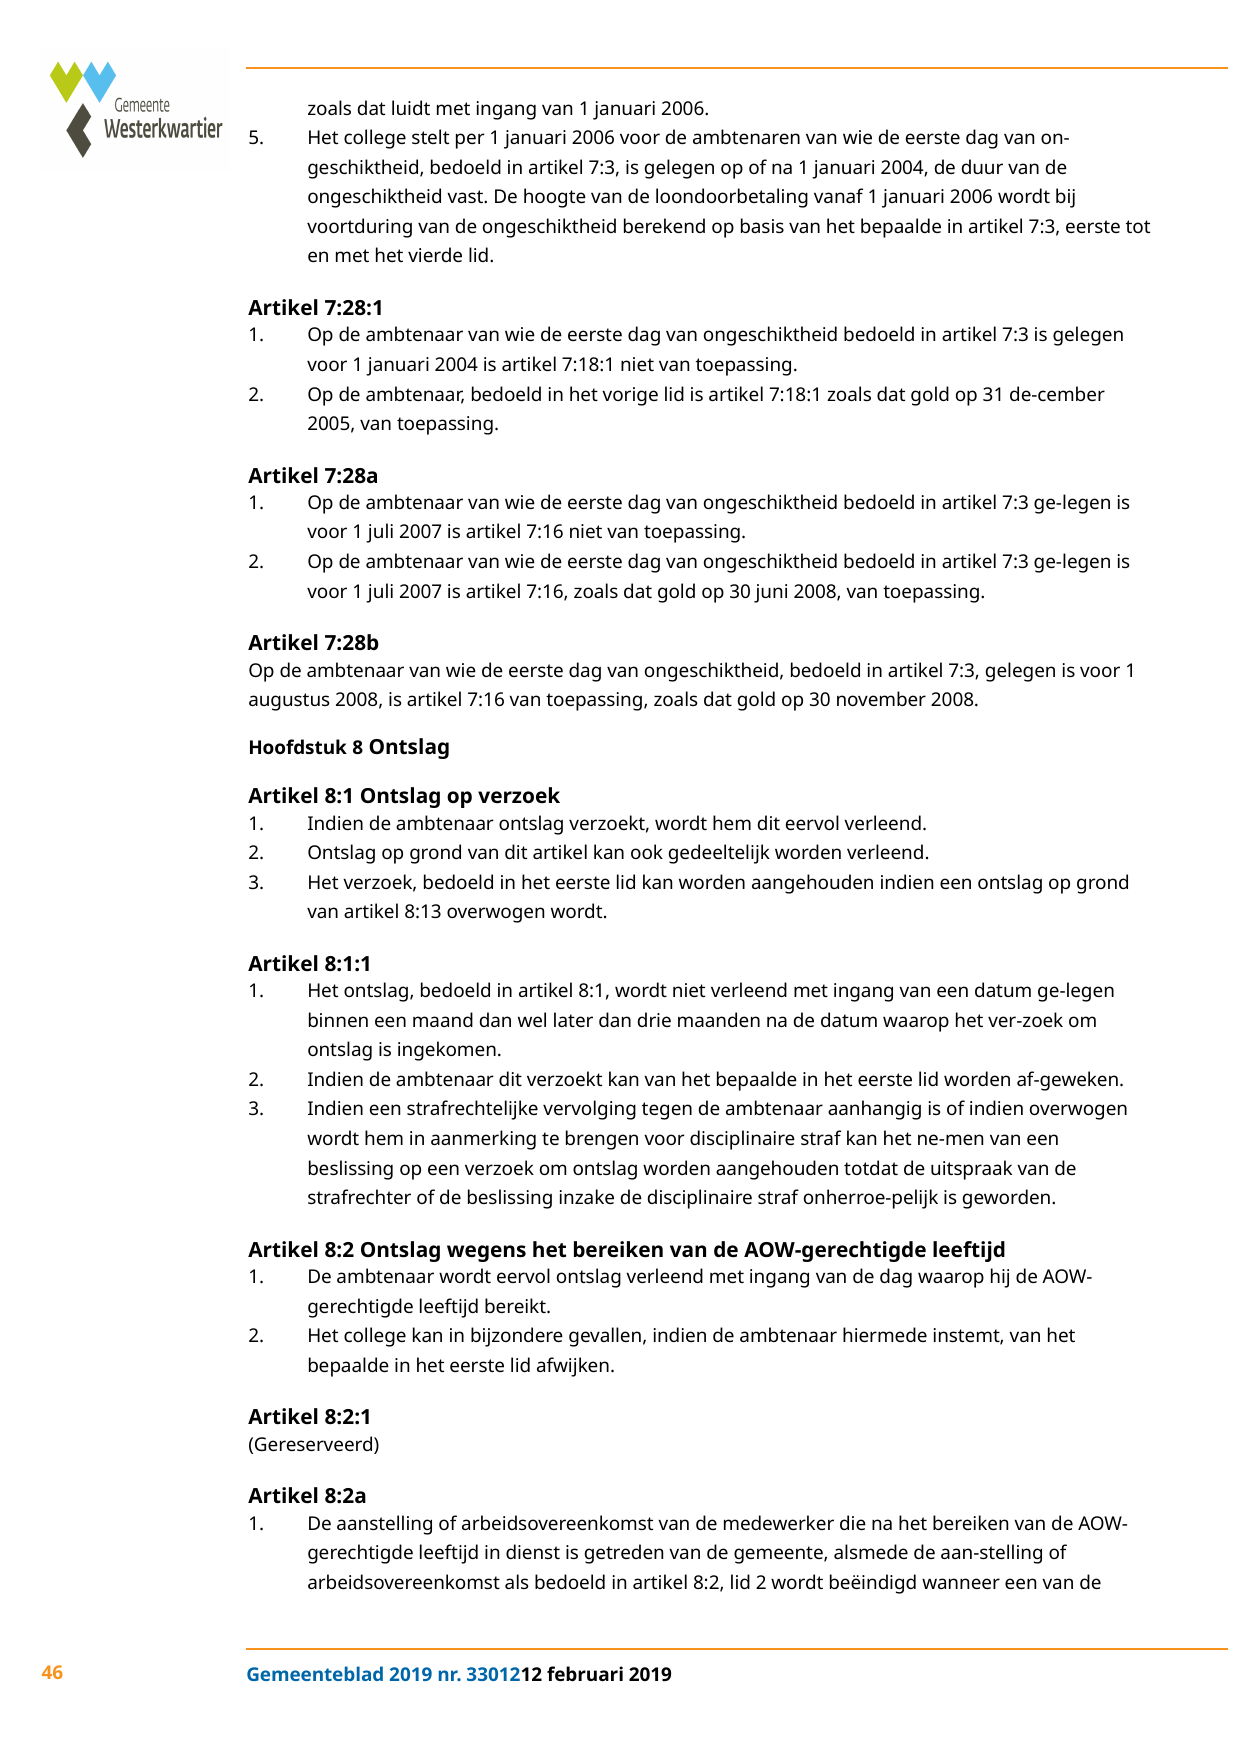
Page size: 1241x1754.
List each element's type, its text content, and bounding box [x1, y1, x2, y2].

list Indien de ambtenaar dit verzoekt kan van het bepaalde in het eerste lid worden af-geweken. [248, 1066, 1152, 1092]
list Indien de ambtenaar ontslag verzoekt, wordt hem dit eervol verleend. [248, 810, 1152, 835]
list Op de ambtenaar, bedoeld in het vorige lid is artikel 7:18:1 zoals dat gold op 31 de-cember 2005, van toepassing. [248, 381, 1152, 436]
text Artikel 7:28a [248, 461, 1152, 489]
list zoals dat luidt met ingang van 1 januari 2006. [248, 95, 1152, 121]
text Hoofdstuk 8 Ontslag [248, 732, 1152, 760]
text Artikel 8:2a [248, 1481, 1152, 1510]
text Artikel 7:28b [248, 628, 1152, 657]
list De ambtenaar wordt eervol ontslag verleend met ingang van de dag waarop hij de AOW-gerechtigde leeftijd bereikt. [248, 1263, 1152, 1318]
text Artikel 8:2:1 [248, 1402, 1152, 1431]
list Indien een strafrechtelijke vervolging tegen de ambtenaar aanhangig is of indien overwogen wordt hem in aanmerking te brengen voor disciplinaire straf kan het ne-men van een beslissing op een verzoek om ontslag worden aangehouden totdat de uitspraak van de strafrechter of de beslissing inzake de disciplinaire straf onherroe-pelijk is geworden. [248, 1096, 1152, 1210]
list Het ontslag, bedoeld in artikel 8:1, wordt niet verleend met ingang van een datum ge-legen binnen een maand dan wel later dan drie maanden na de datum waarop het ver-zoek om ontslag is ingekomen. [248, 977, 1152, 1062]
text Artikel 7:28:1 [248, 293, 1152, 322]
list Op de ambtenaar van wie de eerste dag van ongeschiktheid bedoeld in artikel 7:3 ge-legen is voor 1 juli 2007 is artikel 7:16, zoals dat gold op 30 juni 2008, van toepassing. [248, 548, 1152, 604]
list Op de ambtenaar van wie de eerste dag van ongeschiktheid bedoeld in artikel 7:3 is gelegen voor 1 januari 2004 is artikel 7:18:1 niet van toepassing. [248, 322, 1152, 377]
list Het verzoek, bedoeld in het eerste lid kan worden aangehouden indien een ontslag op grond van artikel 8:13 overwogen wordt. [248, 869, 1152, 924]
list De aanstelling of arbeidsovereenkomst van de medewerker die na het bereiken van de AOW-gerechtigde leeftijd in dienst is getreden van de gemeente, alsmede de aan-stelling of arbeidsovereenkomst als bedoeld in artikel 8:2, lid 2 wordt beëindigd wanneer een van de [248, 1510, 1152, 1594]
text Artikel 8:1 Ontslag op verzoek [248, 781, 1152, 810]
list Ontslag op grond van dit artikel kan ook gedeeltelijk worden verleend. [248, 839, 1152, 865]
list Op de ambtenaar van wie de eerste dag van ongeschiktheid bedoeld in artikel 7:3 ge-legen is voor 1 juli 2007 is artikel 7:16 niet van toepassing. [248, 489, 1152, 544]
text Op de ambtenaar van wie de eerste dag van ongeschiktheid, bedoeld in artikel 7:3, gelegen is voor 1 augustus 2008, is artikel 7:16 van toepassing, zoals dat gold op 30 november 2008. [248, 657, 1152, 712]
list Het college stelt per 1 januari 2006 voor de ambtenaren van wie de eerste dag van on-geschiktheid, bedoeld in artikel 7:3, is gelegen op of na 1 januari 2004, de duur van de ongeschiktheid vast. De hoogte van de loondoorbetaling vanaf 1 januari 2006 wordt bij voortduring van de ongeschiktheid berekend op basis van het bepaalde in artikel 7:3, eerste tot en met het vierde lid. [248, 124, 1152, 268]
text Artikel 8:2 Ontslag wegens het bereiken van de AOW-gerechtigde leeftijd [248, 1235, 1152, 1263]
text Artikel 8:1:1 [248, 949, 1152, 977]
list Het college kan in bijzondere gevallen, indien de ambtenaar hiermede instemt, van het bepaalde in het eerste lid afwijken. [248, 1322, 1152, 1378]
picture [41, 47, 231, 172]
text (Gereserveerd) [248, 1431, 1152, 1457]
